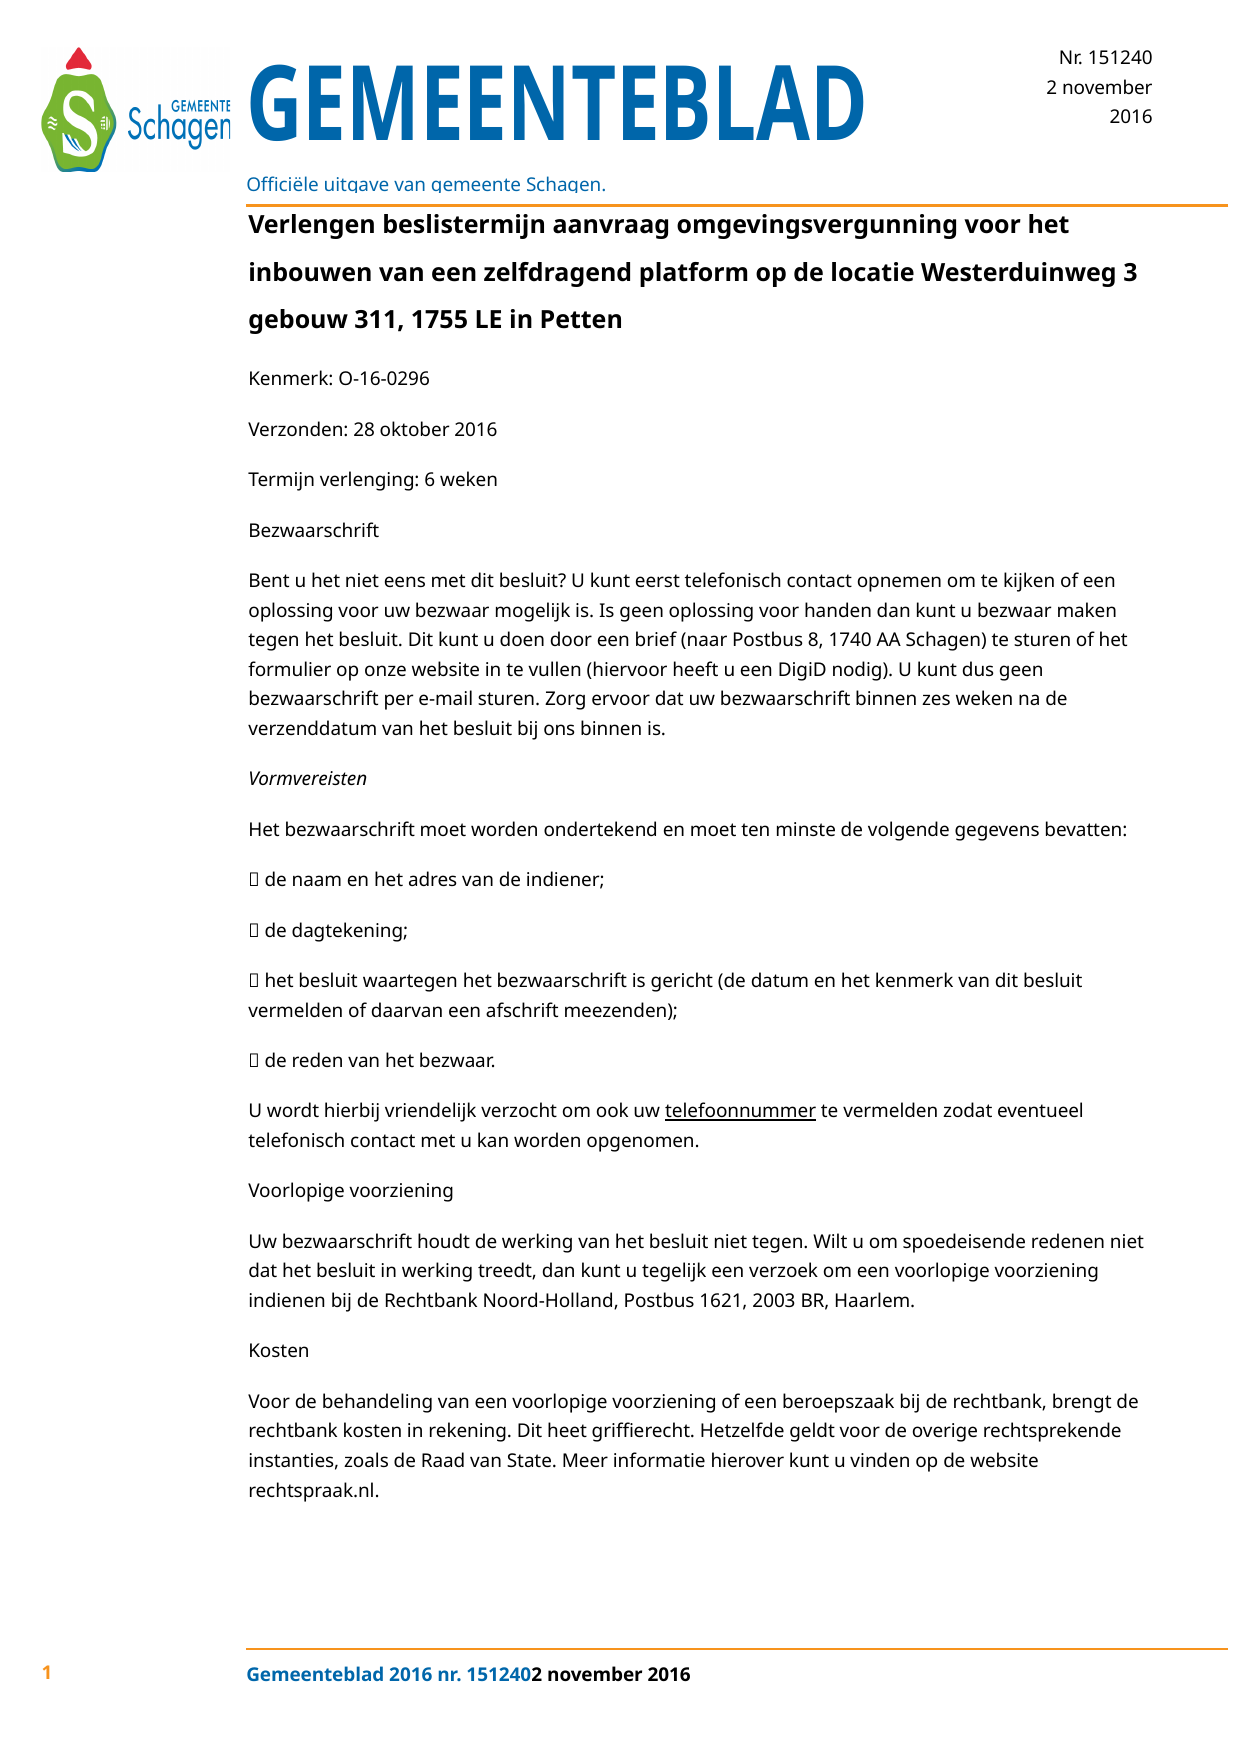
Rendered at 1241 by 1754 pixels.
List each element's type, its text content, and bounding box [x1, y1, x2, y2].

text Verzonden: 28 oktober 2016 [248, 416, 1152, 442]
text Voorlopige voorziening [248, 1178, 1152, 1203]
text Het bezwaarschrift moet worden ondertekend en moet ten minste de volgende gegevens bevatten: [248, 816, 1152, 842]
picture [41, 47, 231, 172]
text Kosten [248, 1338, 1152, 1363]
text  de dagtekening; [248, 917, 1152, 942]
text  de reden van het bezwaar. [248, 1047, 1152, 1073]
text Termijn verlenging: 6 weken [248, 466, 1152, 492]
text Voor de behandeling van een voorlopige voorziening of een beroepszaak bij de rechtbank, brengt de rechtbank kosten in rekening. Dit heet griffierecht. Hetzelfde geldt voor de overige rechtsprekende instanties, zoals de Raad van State. Meer informatie hierover kunt u vinden op de website rechtspraak.nl. [248, 1388, 1152, 1502]
text  de naam en het adres van de indiener; [248, 866, 1152, 892]
text Kenmerk: O-16-0296 [248, 366, 1152, 391]
text Bezwaarschrift [248, 517, 1152, 542]
text Uw bezwaarschrift houdt de werking van het besluit niet tegen. Wilt u om spoedeisende redenen niet dat het besluit in werking treedt, dan kunt u tegelijk een verzoek om een voorlopige voorziening indienen bij de Rechtbank Noord-Holland, Postbus 1621, 2003 BR, Haarlem. [248, 1228, 1152, 1313]
text Bent u het niet eens met dit besluit? U kunt eerst telefonisch contact opnemen om te kijken of een oplossing voor uw bezwaar mogelijk is. Is geen oplossing voor handen dan kunt u bezwaar maken tegen het besluit. Dit kunt u doen door een brief (naar Postbus 8, 1740 AA Schagen) te sturen of het formulier op onze website in te vullen (hiervoor heeft u een DigiD nodig). U kunt dus geen bezwaarschrift per e-mail sturen. Zorg ervoor dat uw bezwaarschrift binnen zes weken na de verzenddatum van het besluit bij ons binnen is. [248, 567, 1152, 741]
text  het besluit waartegen het bezwaarschrift is gericht (de datum en het kenmerk van dit besluit vermelden of daarvan een afschrift meezenden); [248, 967, 1152, 1022]
text U wordt hierbij vriendelijk verzocht om ook uw telefoonnummer te vermelden zodat eventueel telefonisch contact met u kan worden opgenomen. [248, 1098, 1152, 1153]
text Verlengen beslistermijn aanvraag omgevingsvergunning voor het inbouwen van een zelfdragend platform op de locatie Westerduinweg 3 gebouw 311, 1755 LE in Petten [248, 207, 1152, 336]
text Vormvereisten [248, 766, 1152, 791]
